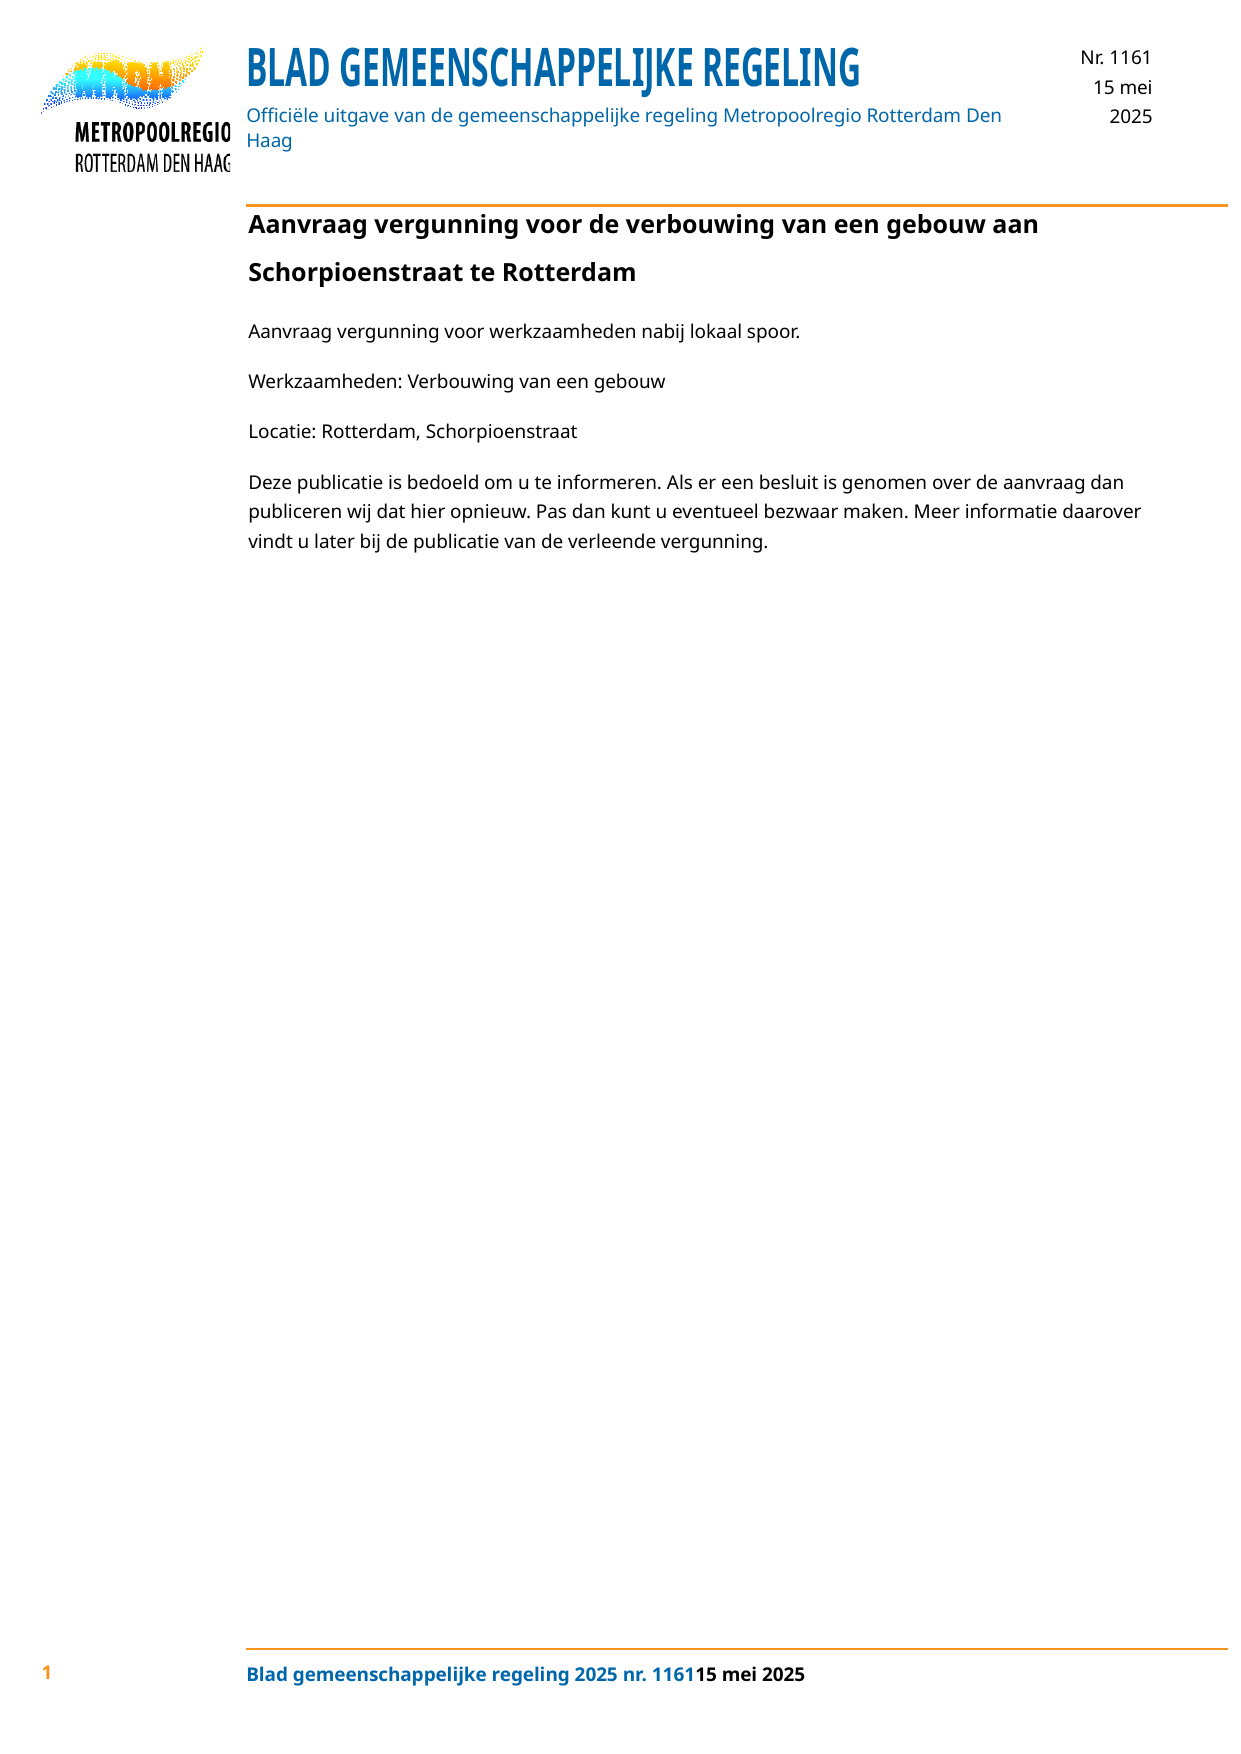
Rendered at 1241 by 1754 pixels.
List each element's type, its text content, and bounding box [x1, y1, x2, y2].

picture [41, 47, 231, 172]
text Deze publicatie is bedoeld om u te informeren. Als er een besluit is genomen over de aanvraag dan publiceren wij dat hier opnieuw. Pas dan kunt u eventueel bezwaar maken. Meer informatie daarover vindt u later bij de publicatie van de verleende vergunning. [248, 469, 1152, 554]
text Locatie: Rotterdam, Schorpioenstraat [248, 419, 1152, 444]
text Aanvraag vergunning voor de verbouwing van een gebouw aan Schorpioenstraat te Rotterdam [248, 207, 1152, 288]
text Aanvraag vergunning voor werkzaamheden nabij lokaal spoor. [248, 318, 1152, 344]
text Werkzaamheden: Verbouwing van een gebouw [248, 368, 1152, 394]
